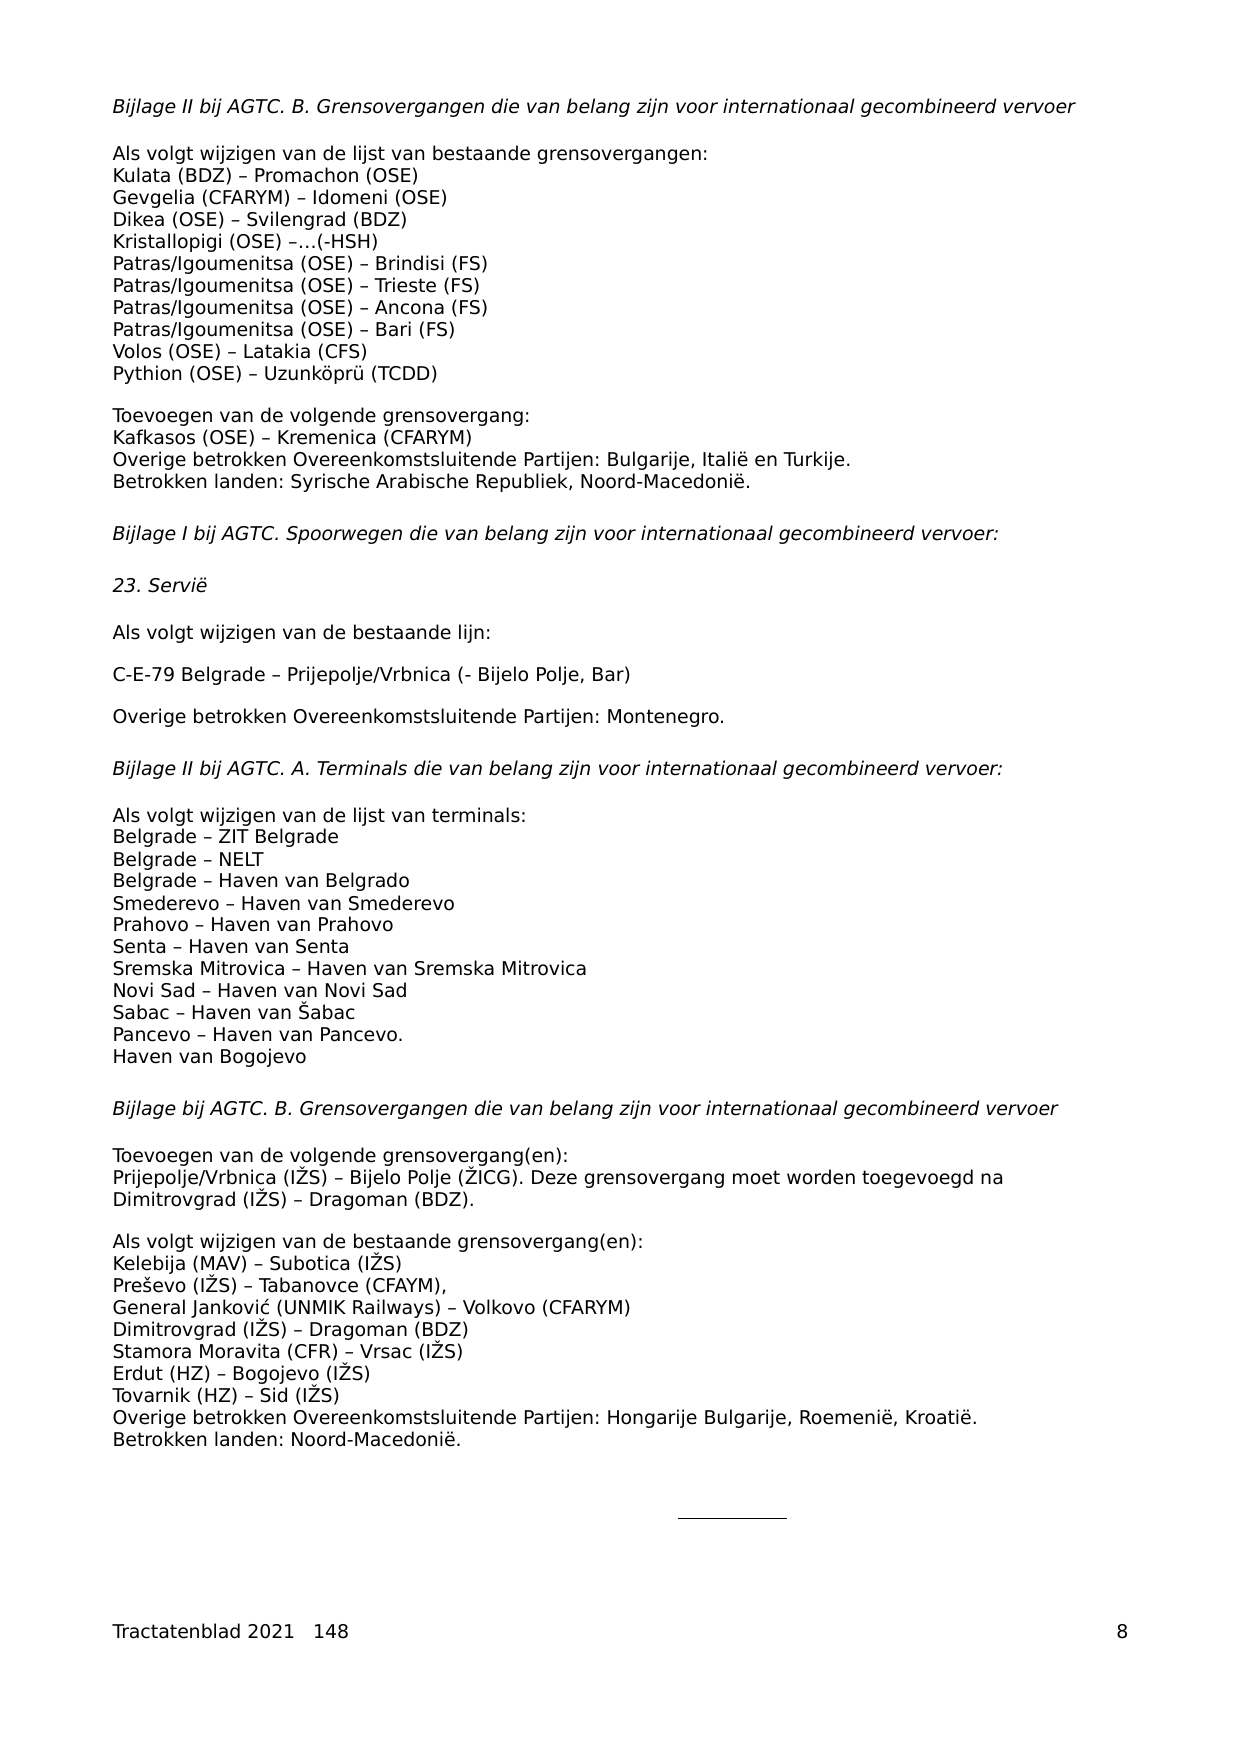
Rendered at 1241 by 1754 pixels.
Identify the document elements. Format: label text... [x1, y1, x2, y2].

text Als volgt wijzigen van de lijst van bestaande grensovergangen: [112, 143, 1128, 165]
text Gevgelia (CFARYM) – Idomeni (OSE) [112, 187, 1128, 209]
text Volos (OSE) – Latakia (CFS) [112, 341, 1128, 363]
text Senta – Haven van Senta [112, 936, 1128, 958]
text Betrokken landen: Noord-Macedonië. [112, 1429, 1128, 1451]
text Kulata (BDZ) – Promachon (OSE) [112, 165, 1128, 187]
text Prijepolje/Vrbnica (IŽS) – Bijelo Polje (ŽICG). Deze grensovergang moet worden toegevoegd na Dimitrovgrad (IŽS) – Dragoman (BDZ). [112, 1167, 1128, 1211]
text Overige betrokken Overeenkomstsluitende Partijen: Hongarije Bulgarije, Roemenië, Kroatië. [112, 1407, 1128, 1429]
text Prahovo – Haven van Prahovo [112, 914, 1128, 936]
text Kristallopigi (OSE) –…(-HSH) [112, 231, 1128, 253]
text Patras/Igoumenitsa (OSE) – Bari (FS) [112, 319, 1128, 341]
text Belgrade – Haven van Belgrado [112, 870, 1128, 892]
text Sremska Mitrovica – Haven van Sremska Mitrovica [112, 958, 1128, 980]
text Erdut (HZ) – Bogojevo (IŽS) [112, 1363, 1128, 1385]
text Dikea (OSE) – Svilengrad (BDZ) [112, 209, 1128, 231]
text Pythion (OSE) – Uzunköprü (TCDD) [112, 363, 1128, 385]
text Dimitrovgrad (IŽS) – Dragoman (BDZ) [112, 1319, 1128, 1341]
text Als volgt wijzigen van de bestaande grensovergang(en): [112, 1231, 1128, 1253]
text Toevoegen van de volgende grensovergang(en): [112, 1145, 1128, 1167]
text Toevoegen van de volgende grensovergang: [112, 405, 1128, 427]
text Overige betrokken Overeenkomstsluitende Partijen: Bulgarije, Italië en Turkije. [112, 449, 1128, 471]
text Patras/Igoumenitsa (OSE) – Trieste (FS) [112, 275, 1128, 297]
text Kafkasos (OSE) – Kremenica (CFARYM) [112, 427, 1128, 449]
text Patras/Igoumenitsa (OSE) – Ancona (FS) [112, 297, 1128, 319]
text Kelebija (MAV) – Subotica (IŽS) [112, 1253, 1128, 1275]
subtitle Bijlage bij AGTC. B. Grensovergangen die van belang zijn voor internationaal gecombineerd vervoer [112, 1098, 1128, 1120]
text Preševo (IŽS) – Tabanovce (CFAYM), [112, 1275, 1128, 1297]
text Als volgt wijzigen van de bestaande lijn: [112, 622, 1128, 643]
text Als volgt wijzigen van de lijst van terminals: [112, 804, 1128, 826]
subtitle Bijlage II bij AGTC. B. Grensovergangen die van belang zijn voor internationaal gecombineerd vervoer [112, 96, 1128, 118]
text Pancevo – Haven van Pancevo. [112, 1024, 1128, 1046]
text Betrokken landen: Syrische Arabische Republiek, Noord-Macedonië. [112, 471, 1128, 493]
text Stamora Moravita (CFR) – Vrsac (IŽS) [112, 1341, 1128, 1363]
subtitle Bijlage I bij AGTC. Spoorwegen die van belang zijn voor internationaal gecombineerd vervoer: [112, 523, 1128, 544]
text Belgrade – ZIT Belgrade [112, 826, 1128, 848]
text Patras/Igoumenitsa (OSE) – Brindisi (FS) [112, 253, 1128, 275]
text Novi Sad – Haven van Novi Sad [112, 980, 1128, 1002]
subtitle 23. Servië [112, 574, 1128, 597]
text Tovarnik (HZ) – Sid (IŽS) [112, 1385, 1128, 1407]
text C-E-79 Belgrade – Prijepolje/Vrbnica (- Bijelo Polje, Bar) [112, 663, 1128, 686]
text Smederevo – Haven van Smederevo [112, 892, 1128, 914]
text General Janković (UNMIK Railways) – Volkovo (CFARYM) [112, 1297, 1128, 1319]
text Haven van Bogojevo [112, 1046, 1128, 1068]
text Overige betrokken Overeenkomstsluitende Partijen: Montenegro. [112, 706, 1128, 727]
text Belgrade – NELT [112, 848, 1128, 870]
subtitle Bijlage II bij AGTC. A. Terminals die van belang zijn voor internationaal gecombineerd vervoer: [112, 757, 1128, 779]
text Sabac – Haven van Šabac [112, 1002, 1128, 1024]
